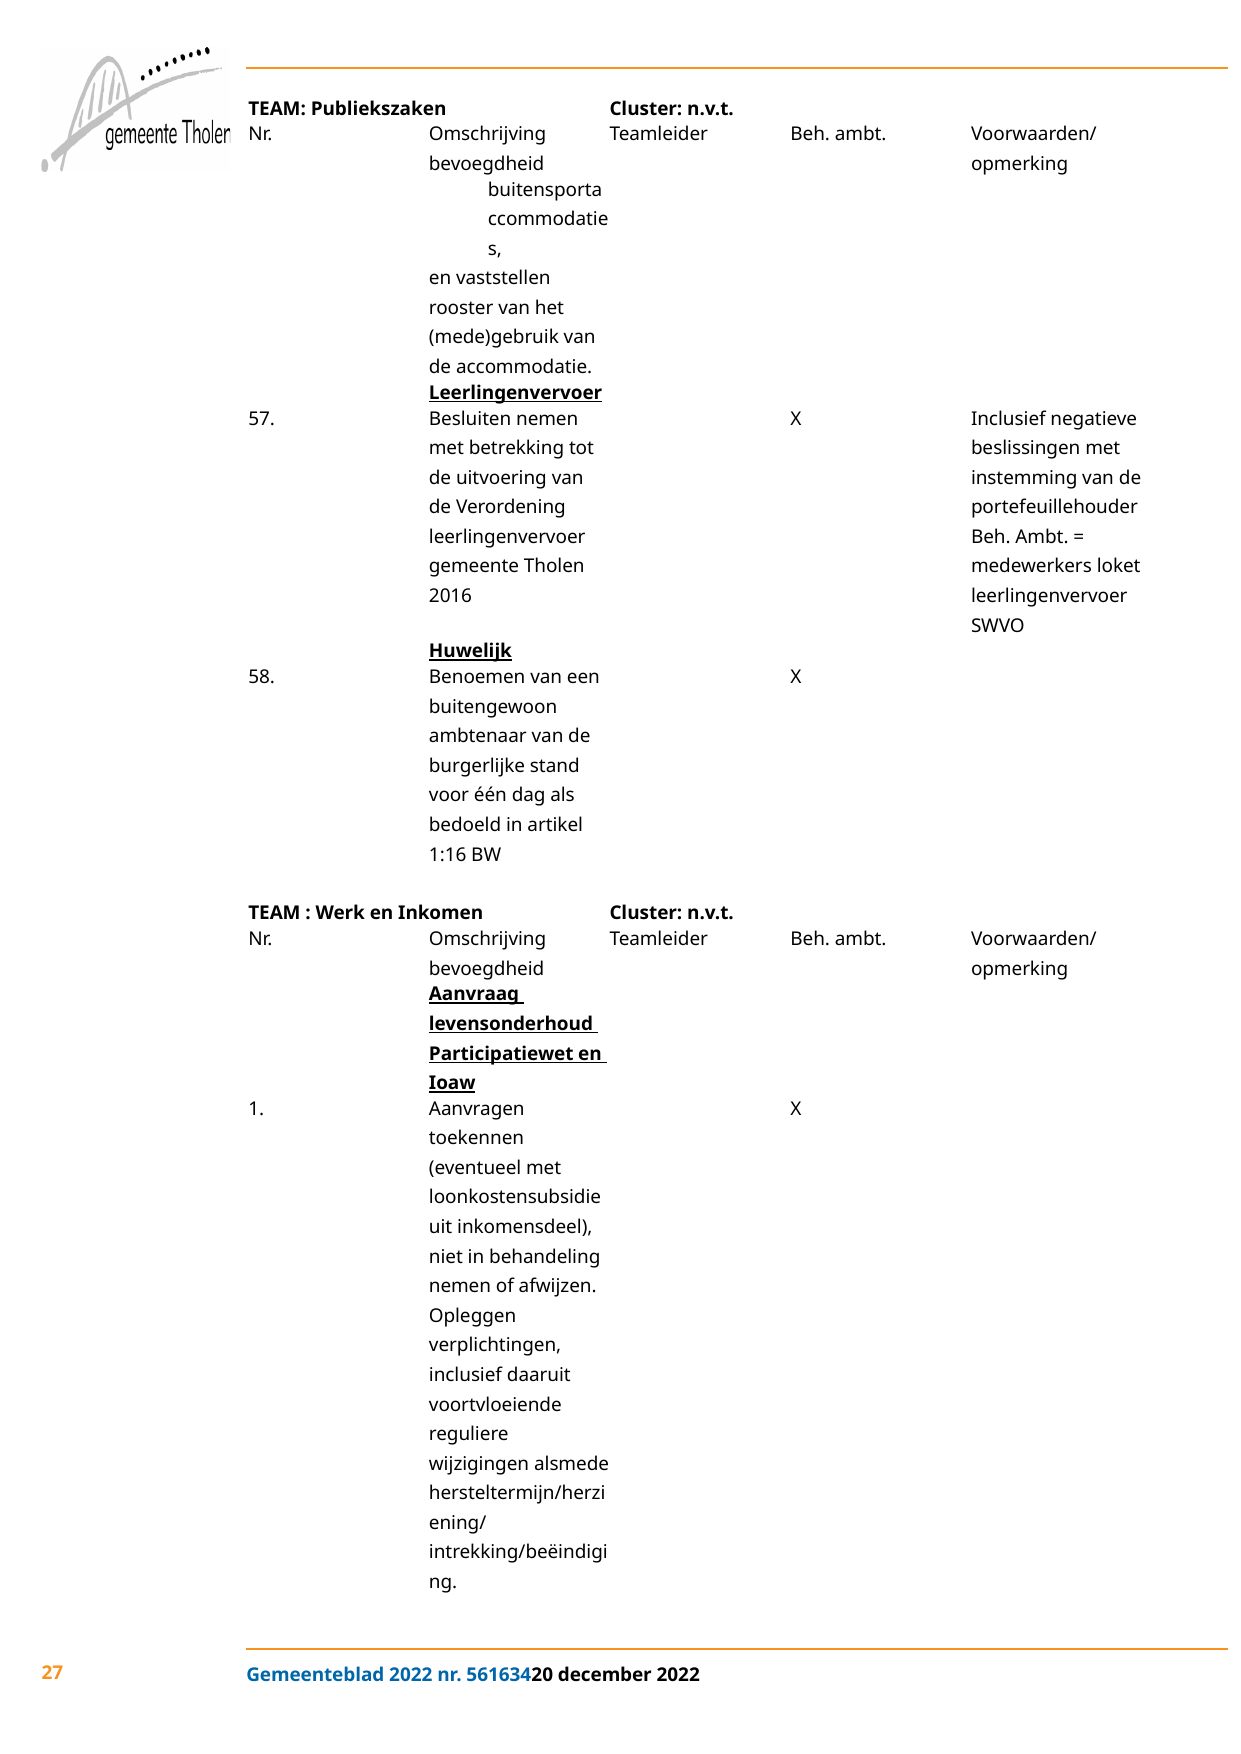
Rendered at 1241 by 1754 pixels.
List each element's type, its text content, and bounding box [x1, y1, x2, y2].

table_cell Voorwaarden/opmerking [971, 121, 1152, 176]
table_cell buitensportaccommodaties, en vaststellen rooster van het (mede)gebruik van de accommodatie. [429, 176, 609, 379]
table_cell Huwelijk [429, 638, 609, 663]
table_cell 57. [248, 405, 429, 638]
table_cell Inclusief negatieve beslissingen met instemming van de portefeuillehouder Beh. Ambt. = medewerkers loket leerlingenvervoer SWVO [971, 405, 1152, 638]
table_cell Nr. [248, 925, 429, 981]
table_header Cluster: n.v.t. [609, 900, 1152, 925]
table_cell Leerlingenvervoer [429, 379, 609, 405]
table_cell [248, 379, 429, 405]
table_cell X [790, 1095, 971, 1594]
table_cell [609, 981, 790, 1095]
table_cell [971, 176, 1152, 379]
table_cell [971, 379, 1152, 405]
table_cell [248, 176, 429, 379]
table_cell [971, 981, 1152, 1095]
table_cell Aanvragen toekennen (eventueel met loonkostensubsidie uit inkomensdeel), niet in behandeling nemen of afwijzen. Opleggen verplichtingen, inclusief daaruit voortvloeiende reguliere wijzigingen alsmede hersteltermijn/herziening/ intrekking/beëindiging. [429, 1095, 609, 1594]
table_cell X [790, 405, 971, 638]
table_cell Omschrijving bevoegdheid [429, 121, 609, 176]
table_cell [971, 663, 1152, 867]
table_cell 58. [248, 663, 429, 867]
table_cell Besluiten nemen met betrekking tot de uitvoering van de Verordening leerlingenvervoer gemeente Tholen 2016 [429, 405, 609, 638]
table_cell Aanvraag levensonderhoud Participatiewet en Ioaw [429, 981, 609, 1095]
table_cell [790, 176, 971, 379]
table_cell X [790, 663, 971, 867]
table_cell [790, 981, 971, 1095]
table_cell [609, 379, 790, 405]
table_cell Nr. [248, 121, 429, 176]
table_cell [971, 638, 1152, 663]
table_header TEAM : Werk en Inkomen [248, 900, 609, 925]
table_cell Benoemen van een buitengewoon ambtenaar van de burgerlijke stand voor één dag als bedoeld in artikel 1:16 BW [429, 663, 609, 867]
table_cell Beh. ambt. [790, 121, 971, 176]
table_cell [790, 379, 971, 405]
table_cell [248, 981, 429, 1095]
table_header TEAM: Publiekszaken [248, 95, 609, 121]
table_cell [248, 638, 429, 663]
table_cell [609, 176, 790, 379]
table_cell [790, 638, 971, 663]
table_cell 1. [248, 1095, 429, 1594]
picture [41, 47, 231, 172]
table_cell [971, 1095, 1152, 1594]
table_cell [609, 1095, 790, 1594]
table_cell Teamleider [609, 121, 790, 176]
table_cell [609, 405, 790, 638]
table_cell Beh. ambt. [790, 925, 971, 981]
table_cell Teamleider [609, 925, 790, 981]
table_cell Omschrijving bevoegdheid [429, 925, 609, 981]
table_cell [609, 638, 790, 663]
table_cell [609, 663, 790, 867]
table_cell Voorwaarden/opmerking [971, 925, 1152, 981]
table_header Cluster: n.v.t. [609, 95, 1152, 121]
